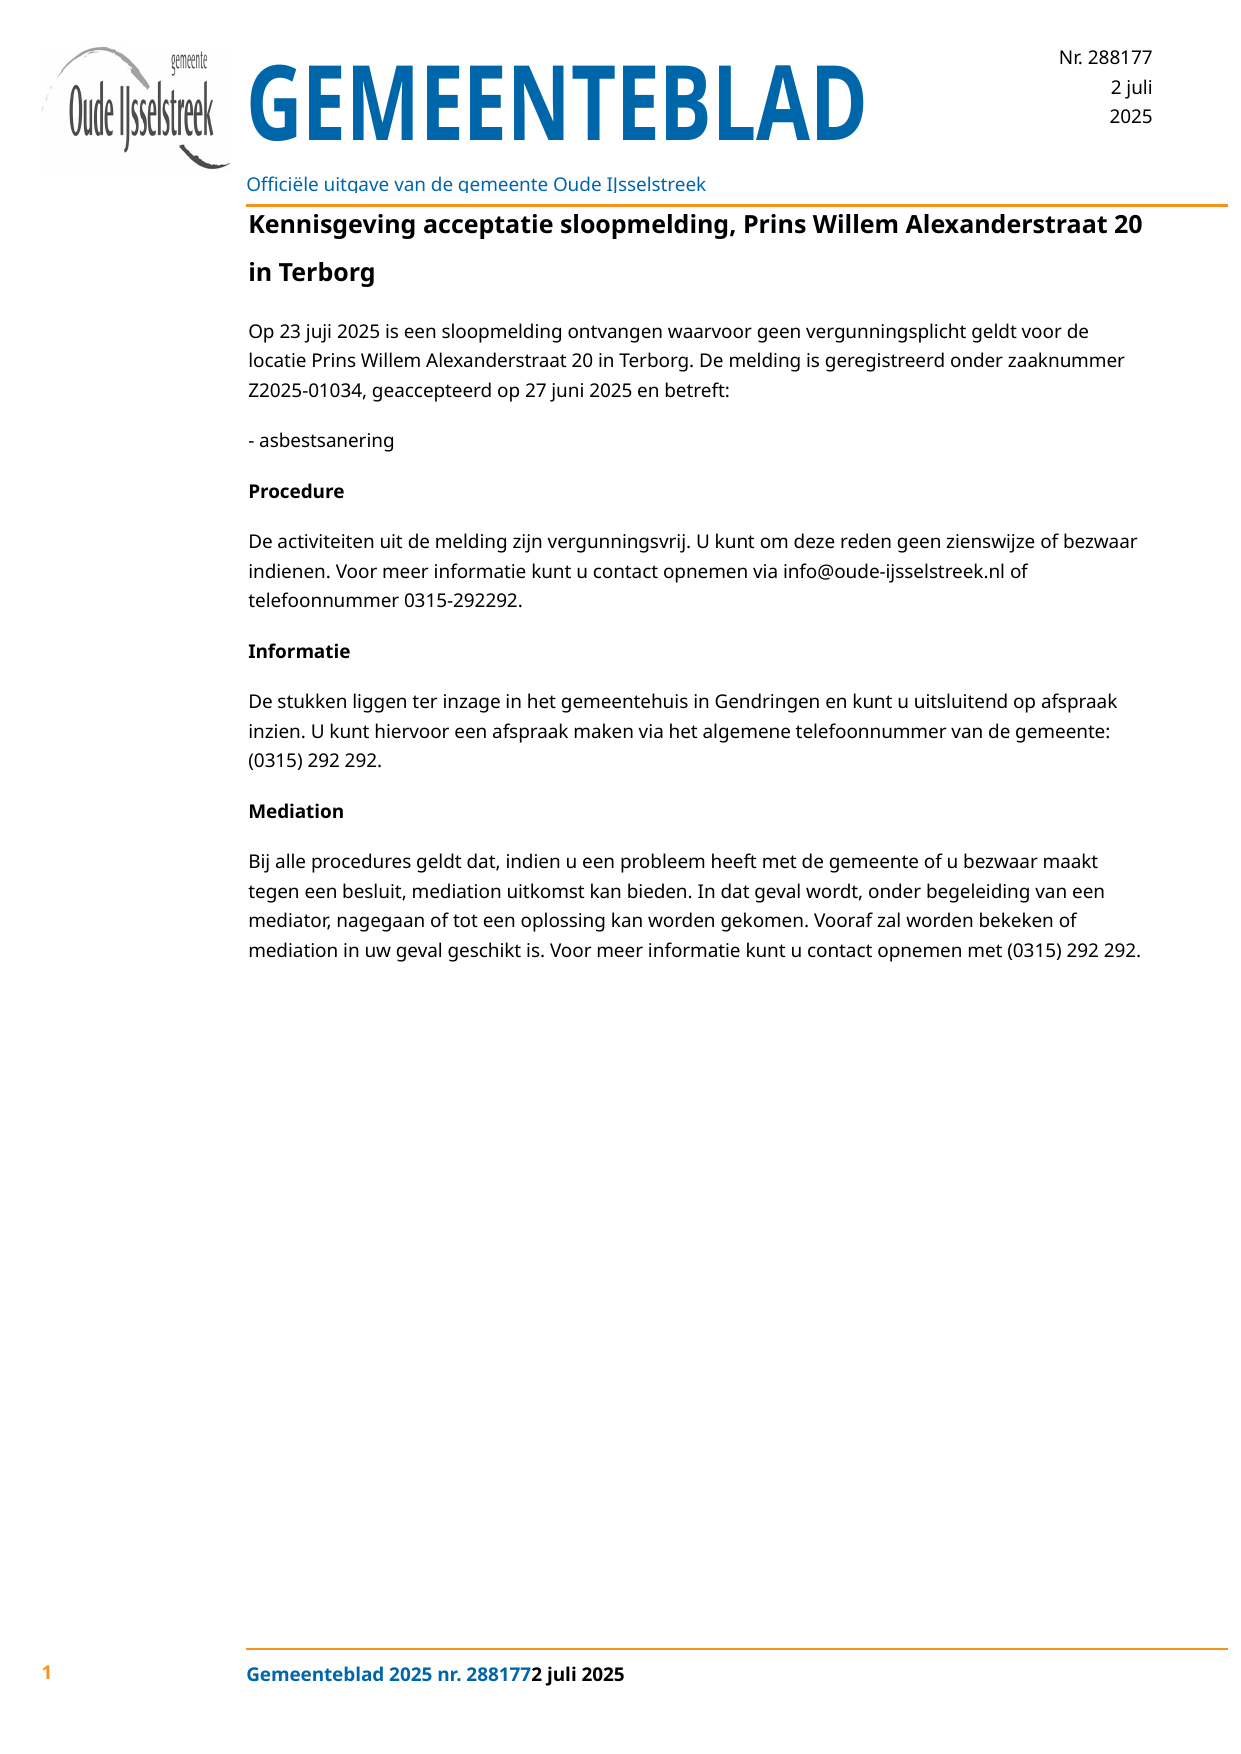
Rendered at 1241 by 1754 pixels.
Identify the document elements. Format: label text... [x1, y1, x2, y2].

text - asbestsanering [248, 427, 1152, 453]
text Bij alle procedures geldt dat, indien u een probleem heeft met de gemeente of u bezwaar maakt tegen een besluit, mediation uitkomst kan bieden. In dat geval wordt, onder begeleiding van een mediator, nagegaan of tot een oplossing kan worden gekomen. Vooraf zal worden bekeken of mediation in uw geval geschikt is. Voor meer informatie kunt u contact opnemen met (0315) 292 292. [248, 848, 1152, 963]
text Procedure [248, 478, 1152, 504]
picture [41, 47, 231, 172]
text Kennisgeving acceptatie sloopmelding, Prins Willem Alexanderstraat 20 in Terborg [248, 207, 1152, 288]
text Op 23 juji 2025 is een sloopmelding ontvangen waarvoor geen vergunningsplicht geldt voor de locatie Prins Willem Alexanderstraat 20 in Terborg. De melding is geregistreerd onder zaaknummer Z2025-01034, geaccepteerd op 27 juni 2025 en betreft: [248, 318, 1152, 403]
text Informatie [248, 638, 1152, 664]
text De activiteiten uit de melding zijn vergunningsvrij. U kunt om deze reden geen zienswijze of bezwaar indienen. Voor meer informatie kunt u contact opnemen via info@oude-ijsselstreek.nl of telefoonnummer 0315-292292. [248, 528, 1152, 613]
text De stukken liggen ter inzage in het gemeentehuis in Gendringen en kunt u uitsluitend op afspraak inzien. U kunt hiervoor een afspraak maken via het algemene telefoonnummer van de gemeente: (0315) 292 292. [248, 688, 1152, 773]
text Mediation [248, 798, 1152, 824]
